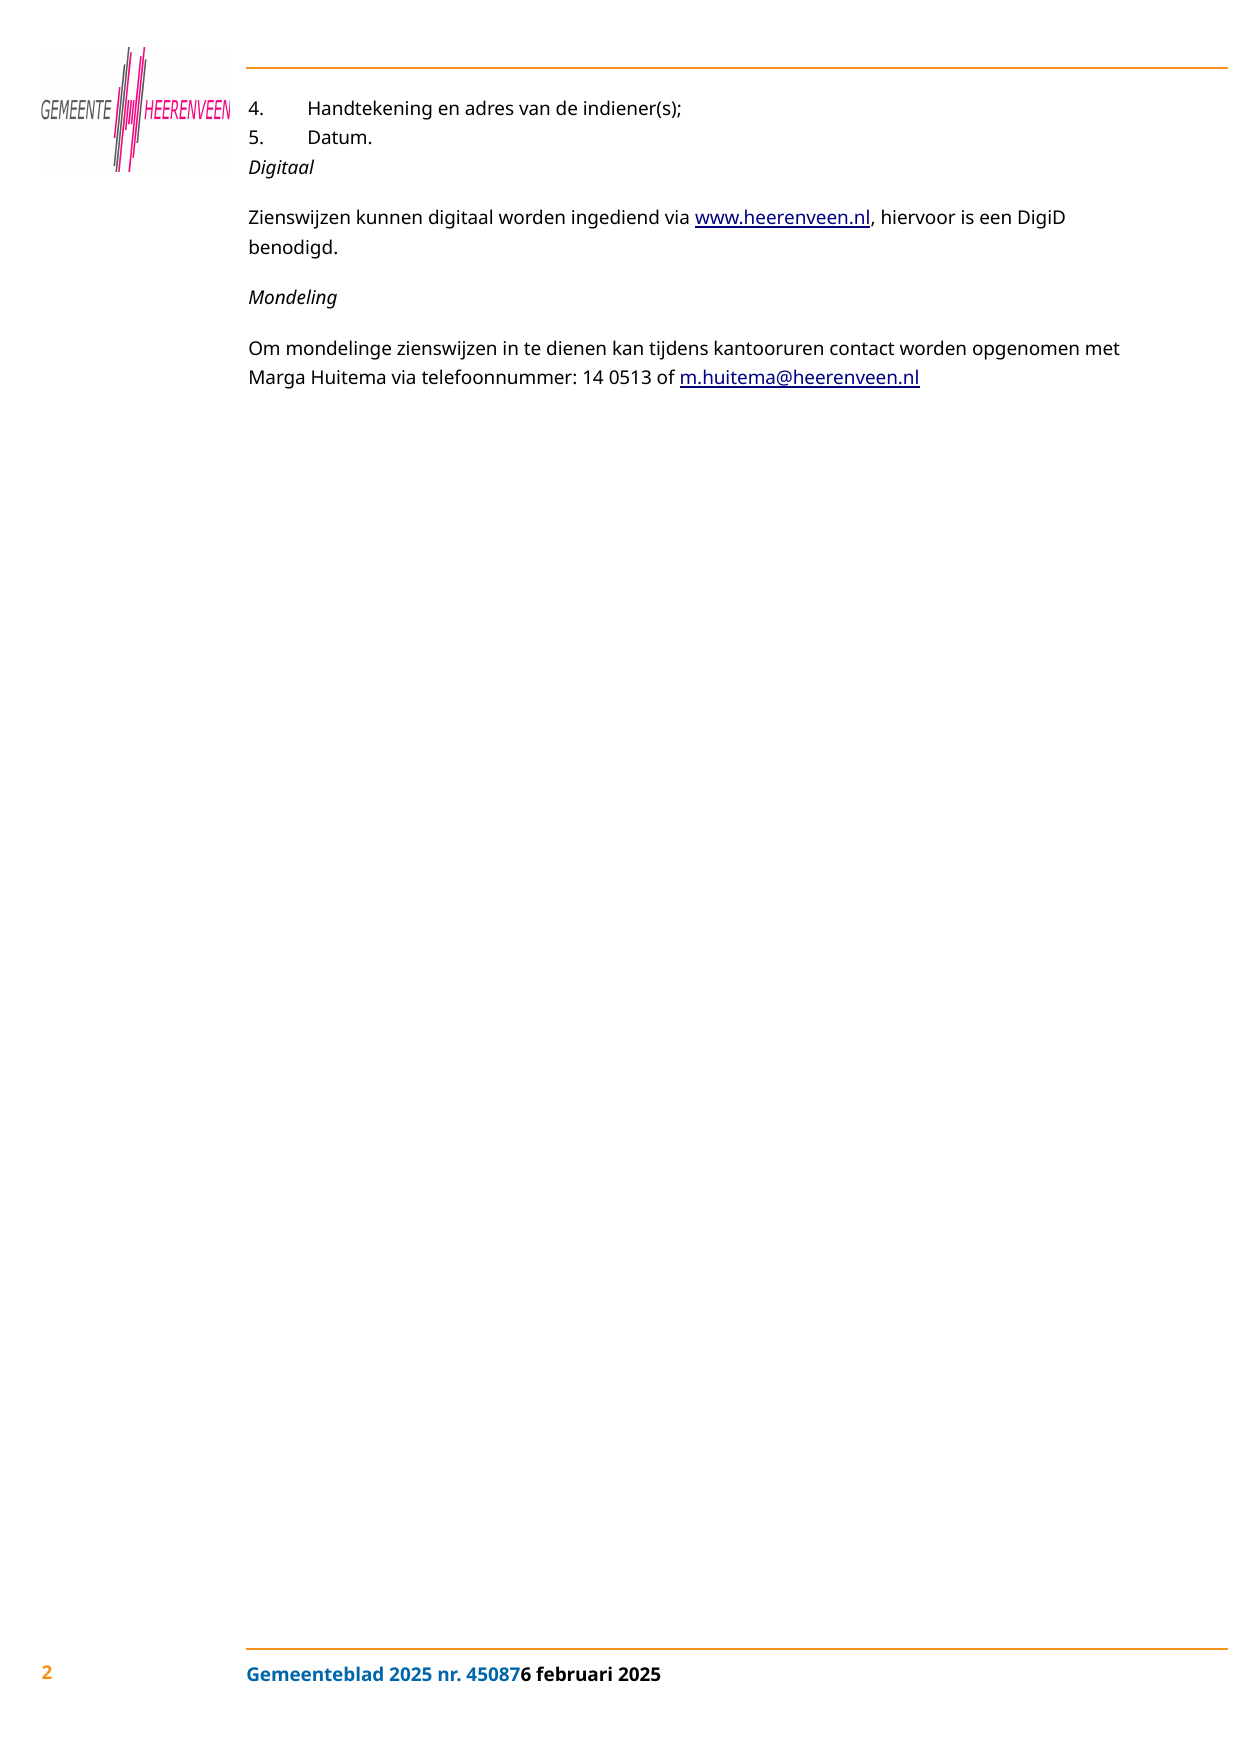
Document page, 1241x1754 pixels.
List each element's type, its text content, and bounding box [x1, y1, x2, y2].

picture [41, 47, 231, 172]
text Om mondelinge zienswijzen in te dienen kan tijdens kantooruren contact worden opgenomen met Marga Huitema via telefoonnummer: 14 0513 of m.huitema@heerenveen.nl [248, 335, 1152, 390]
text Zienswijzen kunnen digitaal worden ingediend via www.heerenveen.nl, hiervoor is een DigiD benodigd. [248, 204, 1152, 260]
list Handtekening en adres van de indiener(s); [248, 95, 1152, 121]
list Datum. [248, 124, 1152, 150]
text Mondeling [248, 284, 1152, 310]
text Digitaal [248, 154, 1152, 180]
